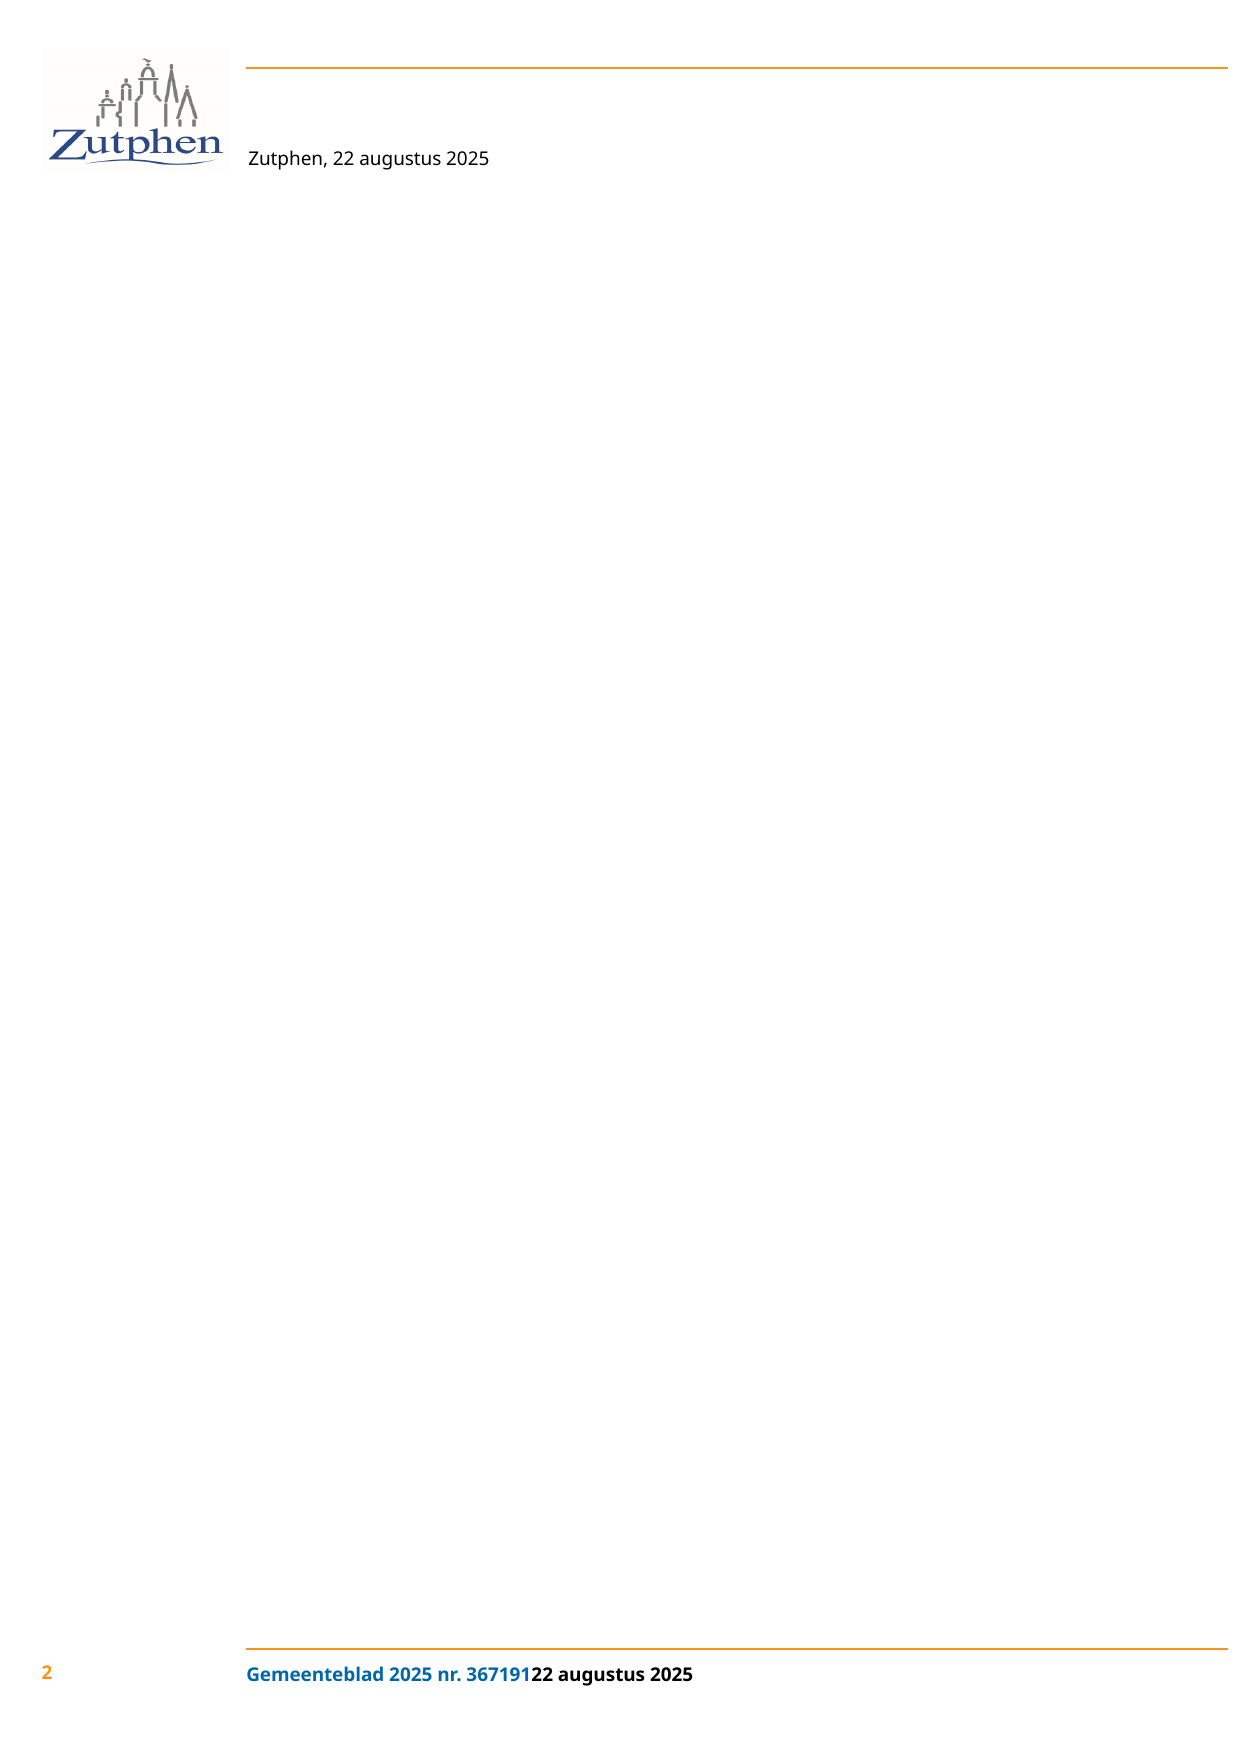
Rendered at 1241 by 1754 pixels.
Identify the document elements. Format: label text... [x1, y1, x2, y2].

text Zutphen, 22 augustus 2025 [248, 145, 1152, 171]
picture [41, 47, 231, 172]
